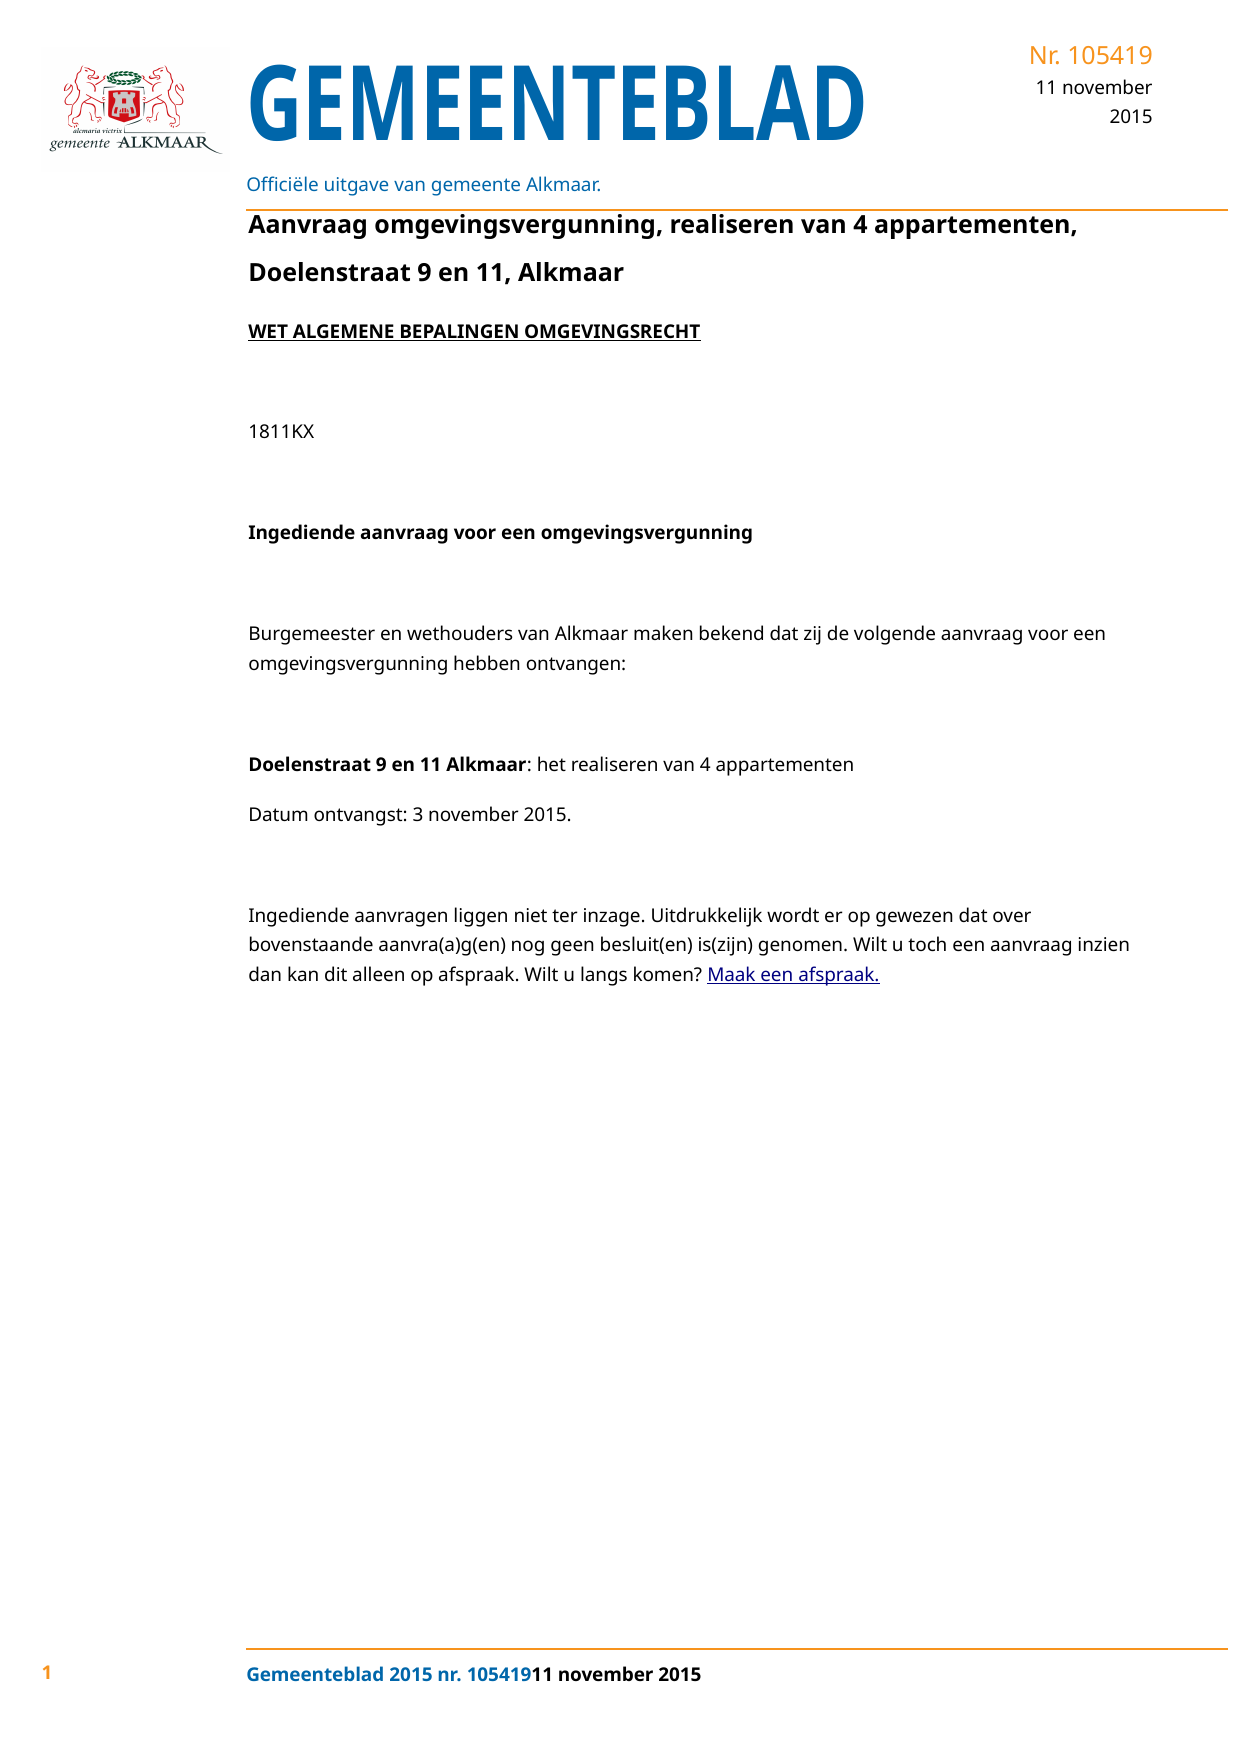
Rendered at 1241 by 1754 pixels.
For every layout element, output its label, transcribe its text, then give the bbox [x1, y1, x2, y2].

text Ingediende aanvraag voor een omgevingsvergunning [248, 519, 1152, 545]
text 1811KX [248, 419, 1152, 444]
picture [41, 47, 231, 172]
text Ingediende aanvragen liggen niet ter inzage. Uitdrukkelijk wordt er op gewezen dat over bovenstaande aanvra(a)g(en) nog geen besluit(en) is(zijn) genomen. Wilt u toch een aanvraag inzien dan kan dit alleen op afspraak. Wilt u langs komen? Maak een afspraak. [248, 902, 1152, 987]
text Doelenstraat 9 en 11 Alkmaar: het realiseren van 4 appartementen [248, 751, 1152, 777]
text Burgemeester en wethouders van Alkmaar maken bekend dat zij de volgende aanvraag voor een omgevingsvergunning hebben ontvangen: [248, 620, 1152, 676]
text Aanvraag omgevingsvergunning, realiseren van 4 appartementen, Doelenstraat 9 en 11, Alkmaar [248, 211, 1152, 288]
text WET ALGEMENE BEPALINGEN OMGEVINGSRECHT [248, 318, 1152, 344]
text Datum ontvangst: 3 november 2015. [248, 801, 1152, 827]
